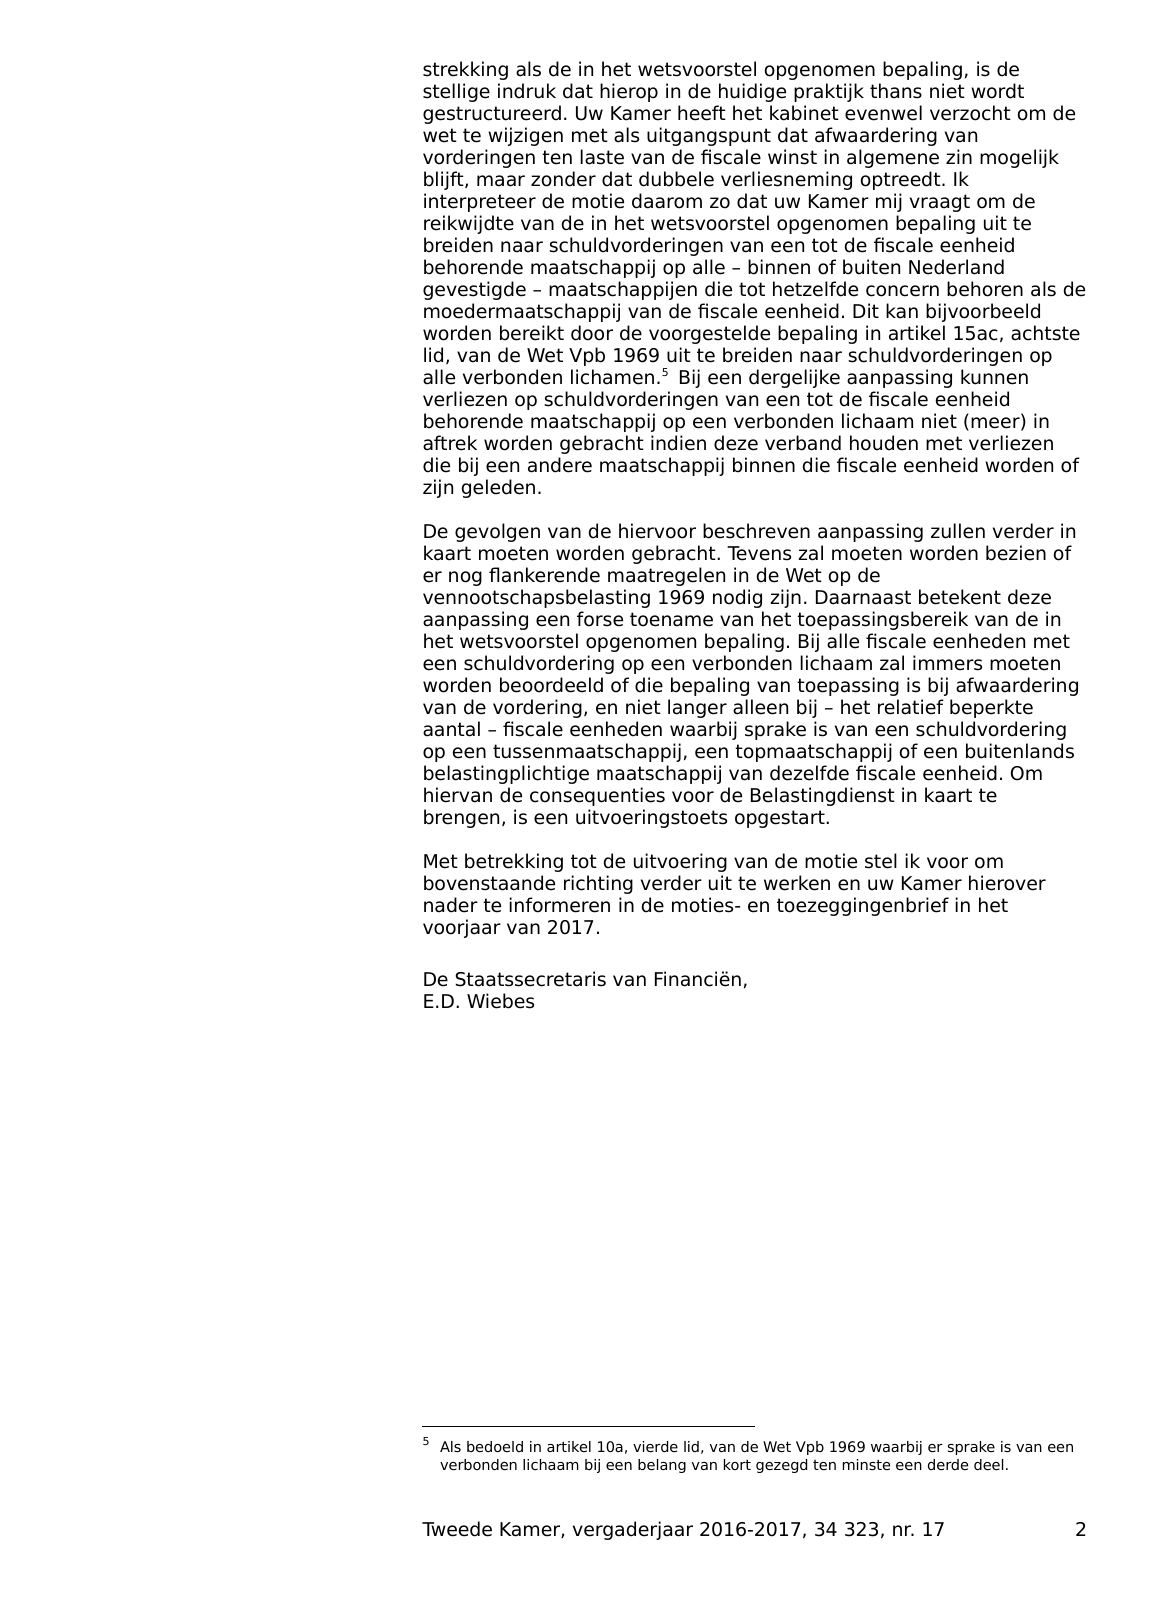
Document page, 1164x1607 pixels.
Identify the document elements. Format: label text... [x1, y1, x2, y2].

text De Staatssecretaris van Financiën, E.D. Wiebes [422, 969, 1087, 1013]
text Als bedoeld in artikel 10a, vierde lid, van de Wet Vpb 1969 waarbij er sprake is van een verbonden lichaam bij een belang van kort gezegd ten minste een derde deel. [422, 1435, 1087, 1474]
text strekking als de in het wetsvoorstel opgenomen bepaling, is de stellige indruk dat hierop in de huidige praktijk thans niet wordt gestructureerd. Uw Kamer heeft het kabinet evenwel verzocht om de wet te wijzigen met als uitgangspunt dat afwaardering van vorderingen ten laste van de fiscale winst in algemene zin mogelijk blijft, maar zonder dat dubbele verliesneming optreedt. Ik interpreteer de motie daarom zo dat uw Kamer mij vraagt om de reikwijdte van de in het wetsvoorstel opgenomen bepaling uit te breiden naar schuldvorderingen van een tot de fiscale eenheid behorende maatschappij op alle – binnen of buiten Nederland gevestigde – maatschappijen die tot hetzelfde concern behoren als de moedermaatschappij van de fiscale eenheid. Dit kan bijvoorbeeld worden bereikt door de voorgestelde bepaling in artikel 15ac, achtste lid, van de Wet Vpb 1969 uit te breiden naar schuldvorderingen op alle verbonden lichamen. Bij een dergelijke aanpassing kunnen verliezen op schuldvorderingen van een tot de fiscale eenheid behorende maatschappij op een verbonden lichaam niet (meer) in aftrek worden gebracht indien deze verband houden met verliezen die bij een andere maatschappij binnen die fiscale eenheid worden of zijn geleden. [422, 59, 1087, 499]
text Met betrekking tot de uitvoering van de motie stel ik voor om bovenstaande richting verder uit te werken en uw Kamer hierover nader te informeren in de moties- en toezeggingenbrief in het voorjaar van 2017. [422, 851, 1087, 939]
text De gevolgen van de hiervoor beschreven aanpassing zullen verder in kaart moeten worden gebracht. Tevens zal moeten worden bezien of er nog flankerende maatregelen in de Wet op de vennootschapsbelasting 1969 nodig zijn. Daarnaast betekent deze aanpassing een forse toename van het toepassingsbereik van de in het wetsvoorstel opgenomen bepaling. Bij alle fiscale eenheden met een schuldvordering op een verbonden lichaam zal immers moeten worden beoordeeld of die bepaling van toepassing is bij afwaardering van de vordering, en niet langer alleen bij – het relatief beperkte aantal – fiscale eenheden waarbij sprake is van een schuldvordering op een tussenmaatschappij, een topmaatschappij of een buitenlands belastingplichtige maatschappij van dezelfde fiscale eenheid. Om hiervan de consequenties voor de Belastingdienst in kaart te brengen, is een uitvoeringstoets opgestart. [422, 521, 1087, 828]
